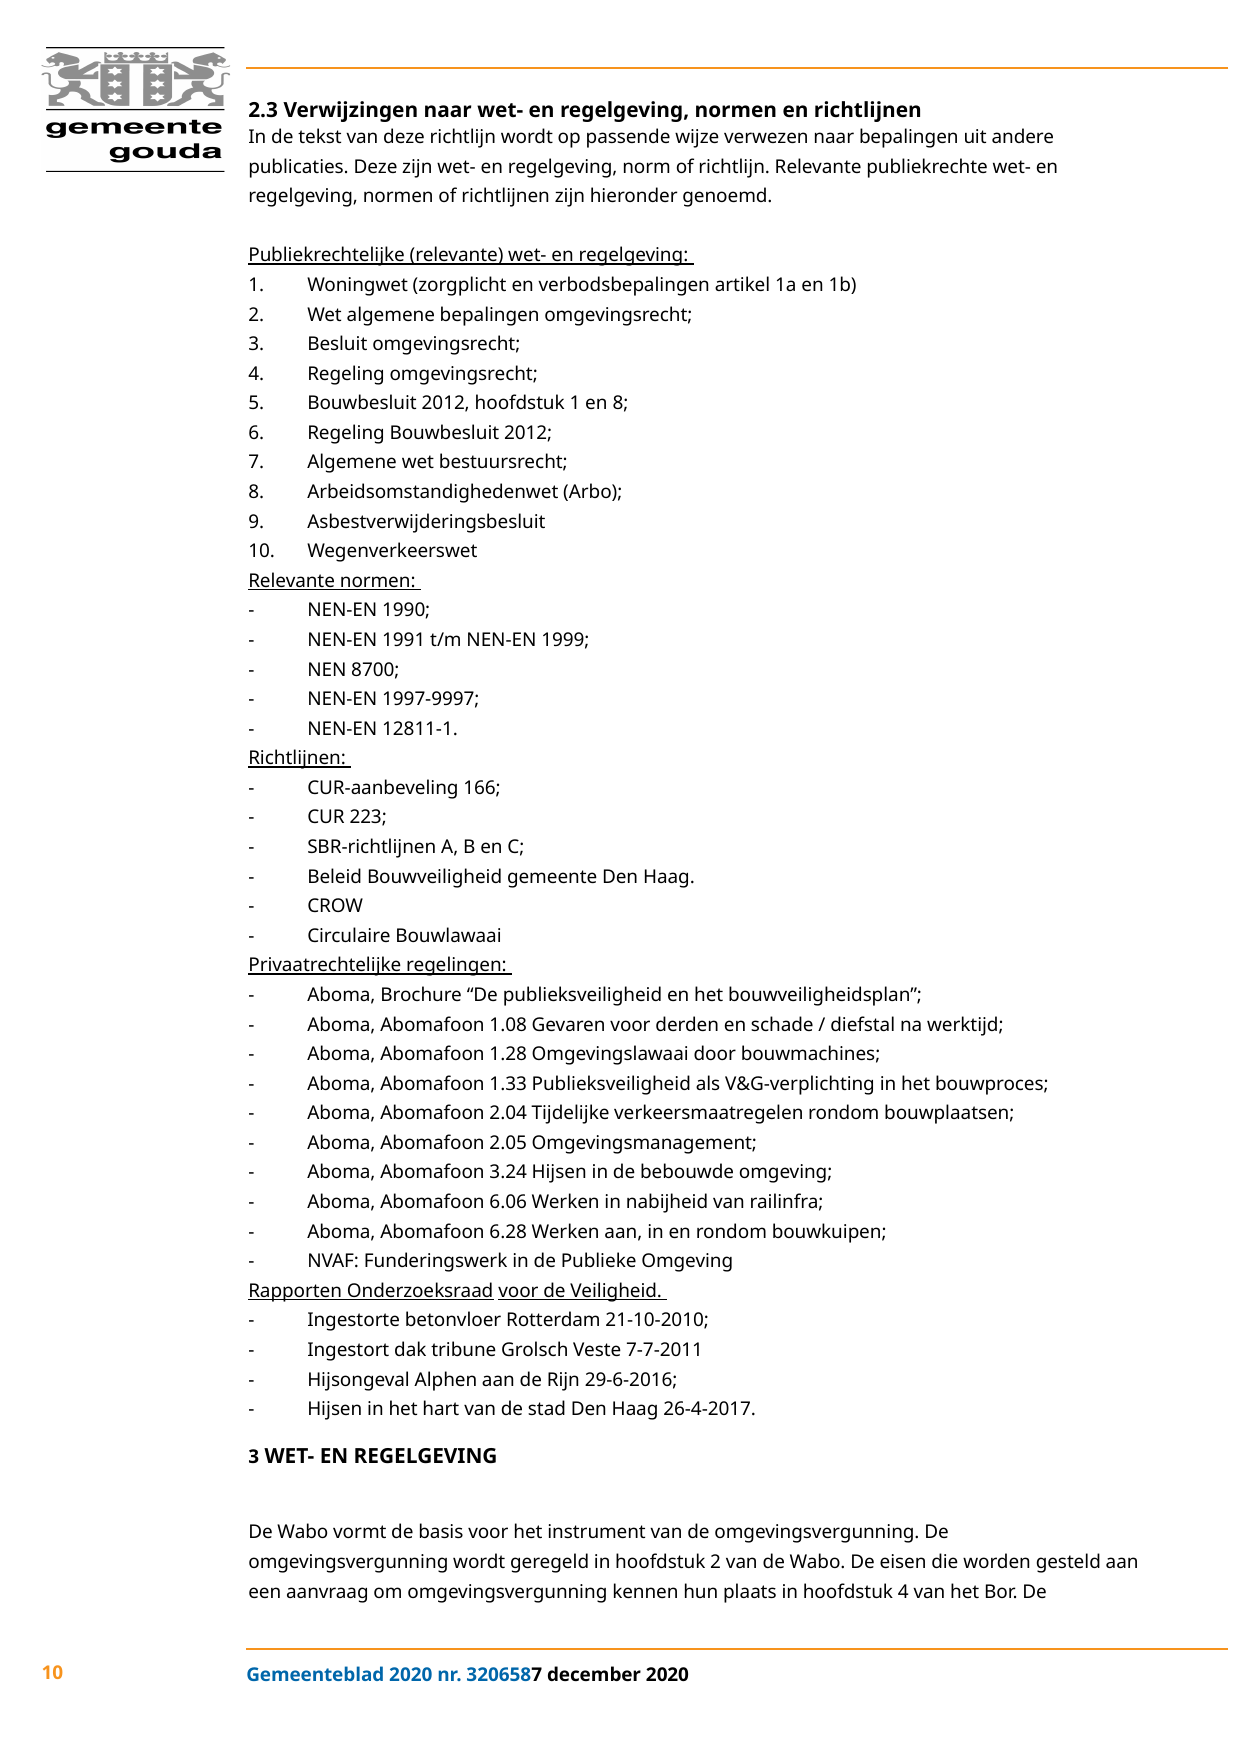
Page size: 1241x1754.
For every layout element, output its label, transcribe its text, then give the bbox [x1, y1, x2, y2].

list Circulaire Bouwlawaai [248, 922, 1152, 948]
list NEN-EN 1991 t/m NEN-EN 1999; [248, 626, 1152, 652]
list NVAF: Funderingswerk in de Publieke Omgeving [248, 1247, 1152, 1273]
text 3 WET- EN REGELGEVING [248, 1441, 1152, 1469]
list NEN 8700; [248, 656, 1152, 681]
list Aboma, Brochure “De publieksveiligheid en het bouwveiligheidsplan”; [248, 981, 1152, 1007]
text In de tekst van deze richtlijn wordt op passende wijze verwezen naar bepalingen uit andere publicaties. Deze zijn wet- en regelgeving, norm of richtlijn. Relevante publiekrechte wet- en regelgeving, normen of richtlijnen zijn hieronder genoemd. [248, 123, 1152, 208]
list Aboma, Abomafoon 2.04 Tijdelijke verkeersmaatregelen rondom bouwplaatsen; [248, 1099, 1152, 1125]
list SBR-richtlijnen A, B en C; [248, 833, 1152, 859]
list Besluit omgevingsrecht; [248, 330, 1152, 356]
list Beleid Bouwveiligheid gemeente Den Haag. [248, 863, 1152, 888]
text 2.3 Verwijzingen naar wet- en regelgeving, normen en richtlijnen [248, 95, 1152, 123]
list Aboma, Abomafoon 1.33 Publieksveiligheid als V&G-verplichting in het bouwproces; [248, 1070, 1152, 1096]
list Regeling omgevingsrecht; [248, 360, 1152, 386]
list Aboma, Abomafoon 6.06 Werken in nabijheid van railinfra; [248, 1188, 1152, 1214]
list Ingestorte betonvloer Rotterdam 21-10-2010; [248, 1307, 1152, 1332]
list CROW [248, 892, 1152, 918]
list CUR 223; [248, 804, 1152, 829]
list Algemene wet bestuursrecht; [248, 449, 1152, 474]
list Arbeidsomstandighedenwet (Arbo); [248, 478, 1152, 504]
list Asbestverwijderingsbesluit [248, 508, 1152, 533]
text Relevante normen: [248, 567, 1152, 593]
list Aboma, Abomafoon 2.05 Omgevingsmanagement; [248, 1129, 1152, 1155]
list CUR-aanbeveling 166; [248, 774, 1152, 800]
list Hijsen in het hart van de stad Den Haag 26-4-2017. [248, 1395, 1152, 1421]
list NEN-EN 1990; [248, 597, 1152, 622]
text Publiekrechtelijke (relevante) wet- en regelgeving: [248, 242, 1152, 267]
list Wegenverkeerswet [248, 537, 1152, 563]
list Aboma, Abomafoon 6.28 Werken aan, in en rondom bouwkuipen; [248, 1218, 1152, 1243]
list Ingestort dak tribune Grolsch Veste 7-7-2011 [248, 1336, 1152, 1362]
list Regeling Bouwbesluit 2012; [248, 419, 1152, 445]
text De Wabo vormt de basis voor het instrument van de omgevingsvergunning. De omgevingsvergunning wordt geregeld in hoofdstuk 2 van de Wabo. De eisen die worden gesteld aan een aanvraag om omgevingsvergunning kennen hun plaats in hoofdstuk 4 van het Bor. De [248, 1519, 1152, 1603]
list Hijsongeval Alphen aan de Rijn 29-6-2016; [248, 1366, 1152, 1391]
list NEN-EN 12811-1. [248, 715, 1152, 741]
text Richtlijnen: [248, 744, 1152, 770]
list Aboma, Abomafoon 3.24 Hijsen in de bebouwde omgeving; [248, 1159, 1152, 1184]
list NEN-EN 1997-9997; [248, 685, 1152, 711]
list Aboma, Abomafoon 1.08 Gevaren voor derden en schade / diefstal na werktijd; [248, 1011, 1152, 1036]
list Bouwbesluit 2012, hoofdstuk 1 en 8; [248, 389, 1152, 415]
list Aboma, Abomafoon 1.28 Omgevingslawaai door bouwmachines; [248, 1040, 1152, 1066]
list Woningwet (zorgplicht en verbodsbepalingen artikel 1a en 1b) [248, 271, 1152, 297]
text Privaatrechtelijke regelingen: [248, 952, 1152, 977]
picture [41, 47, 231, 172]
text Rapporten Onderzoeksraad voor de Veiligheid. [248, 1277, 1152, 1303]
list Wet algemene bepalingen omgevingsrecht; [248, 301, 1152, 326]
